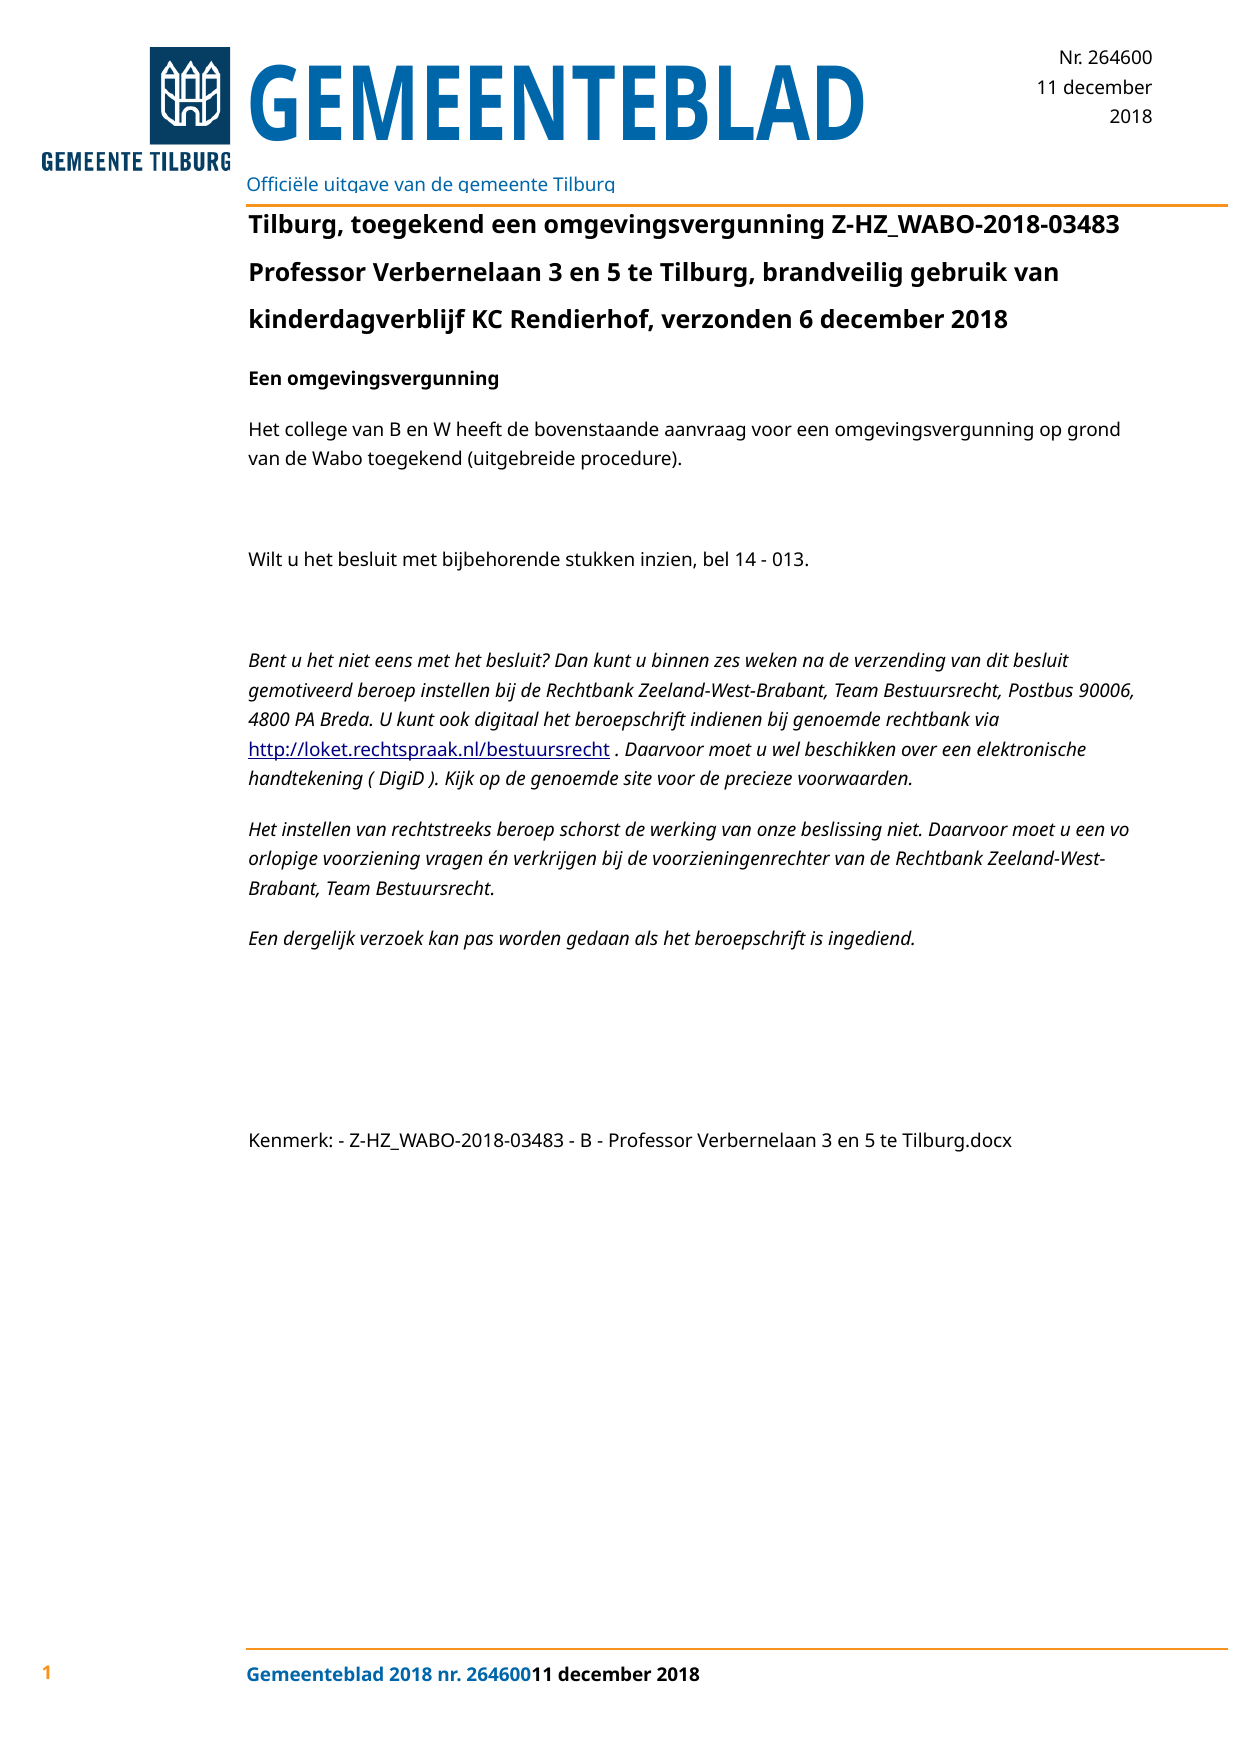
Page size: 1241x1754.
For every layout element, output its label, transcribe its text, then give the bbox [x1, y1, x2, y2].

text Bent u het niet eens met het besluit? Dan kunt u binnen zes weken na de verzending van dit besluit gemotiveerd beroep instellen bij de Rechtbank Zeeland-West-Brabant, Team Bestuursrecht, Postbus 90006, 4800 PA Breda. U kunt ook digitaal het beroepschrift indienen bij genoemde rechtbank via http://loket.rechtspraak.nl/bestuursrecht . Daarvoor moet u wel beschikken over een elektronische handtekening ( DigiD ). Kijk op de genoemde site voor de precieze voorwaarden. [248, 647, 1152, 791]
text Tilburg, toegekend een omgevingsvergunning Z-HZ_WABO-2018-03483 Professor Verbernelaan 3 en 5 te Tilburg, brandveilig gebruik van kinderdagverblijf KC Rendierhof, verzonden 6 december 2018 [248, 207, 1152, 336]
text Wilt u het besluit met bijbehorende stukken inzien, bel 14 - 013. [248, 546, 1152, 572]
text Kenmerk: - Z-HZ_WABO-2018-03483 - B - Professor Verbernelaan 3 en 5 te Tilburg.docx [248, 1127, 1152, 1153]
text Het college van B en W heeft de bovenstaande aanvraag voor een omgevingsvergunning op grond van de Wabo toegekend (uitgebreide procedure). [248, 416, 1152, 471]
text Een dergelijk verzoek kan pas worden gedaan als het beroepschrift is ingediend. [248, 926, 1152, 951]
text Het instellen van rechtstreeks beroep schorst de werking van onze beslissing niet. Daarvoor moet u een vo orlopige voorziening vragen én verkrijgen bij de voorzieningenrechter van de Rechtbank Zeeland-West-Brabant, Team Bestuursrecht. [248, 816, 1152, 901]
picture [41, 47, 231, 172]
text Een omgevingsvergunning [248, 366, 1152, 391]
